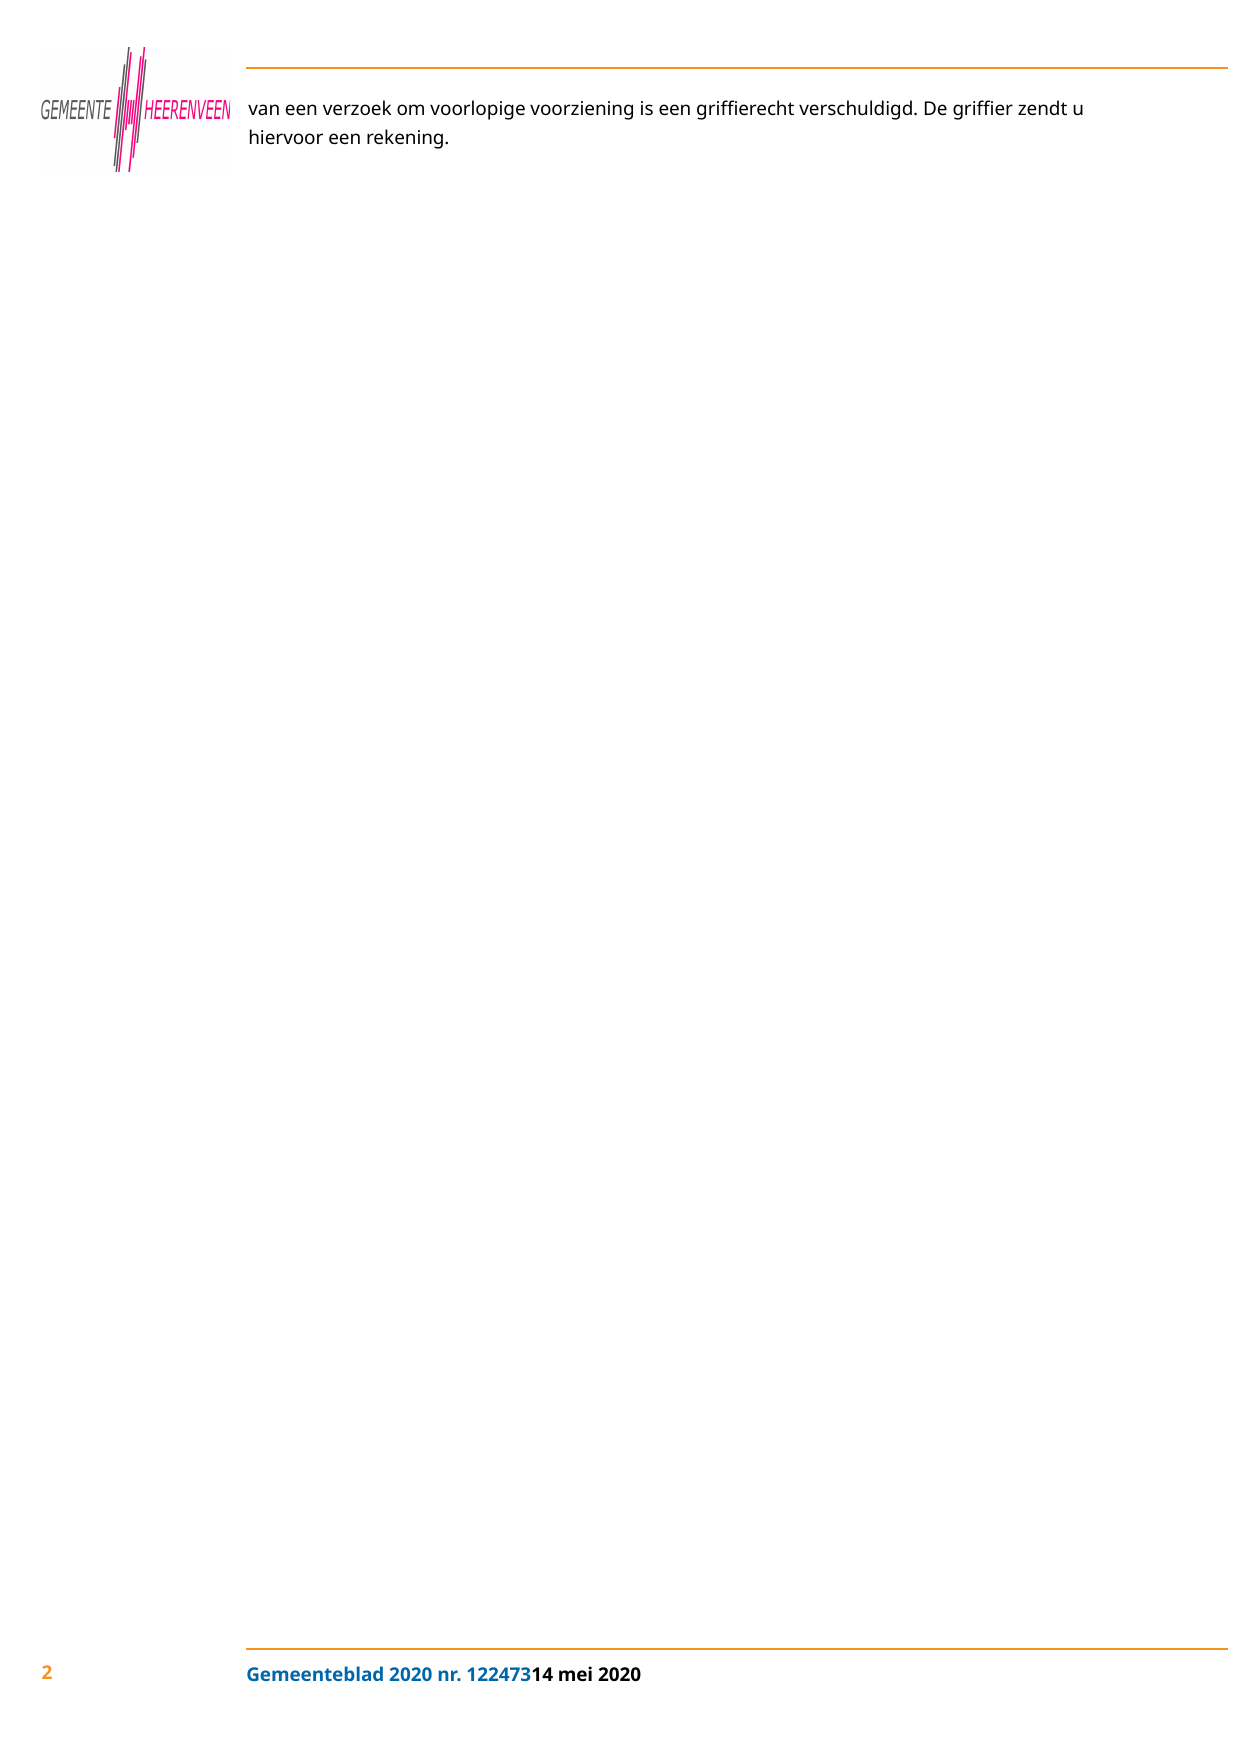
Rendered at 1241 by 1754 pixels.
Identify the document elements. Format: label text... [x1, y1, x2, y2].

picture [41, 47, 231, 172]
text van een verzoek om voorlopige voorziening is een griffierecht verschuldigd. De griffier zendt u hiervoor een rekening. [248, 95, 1152, 150]
